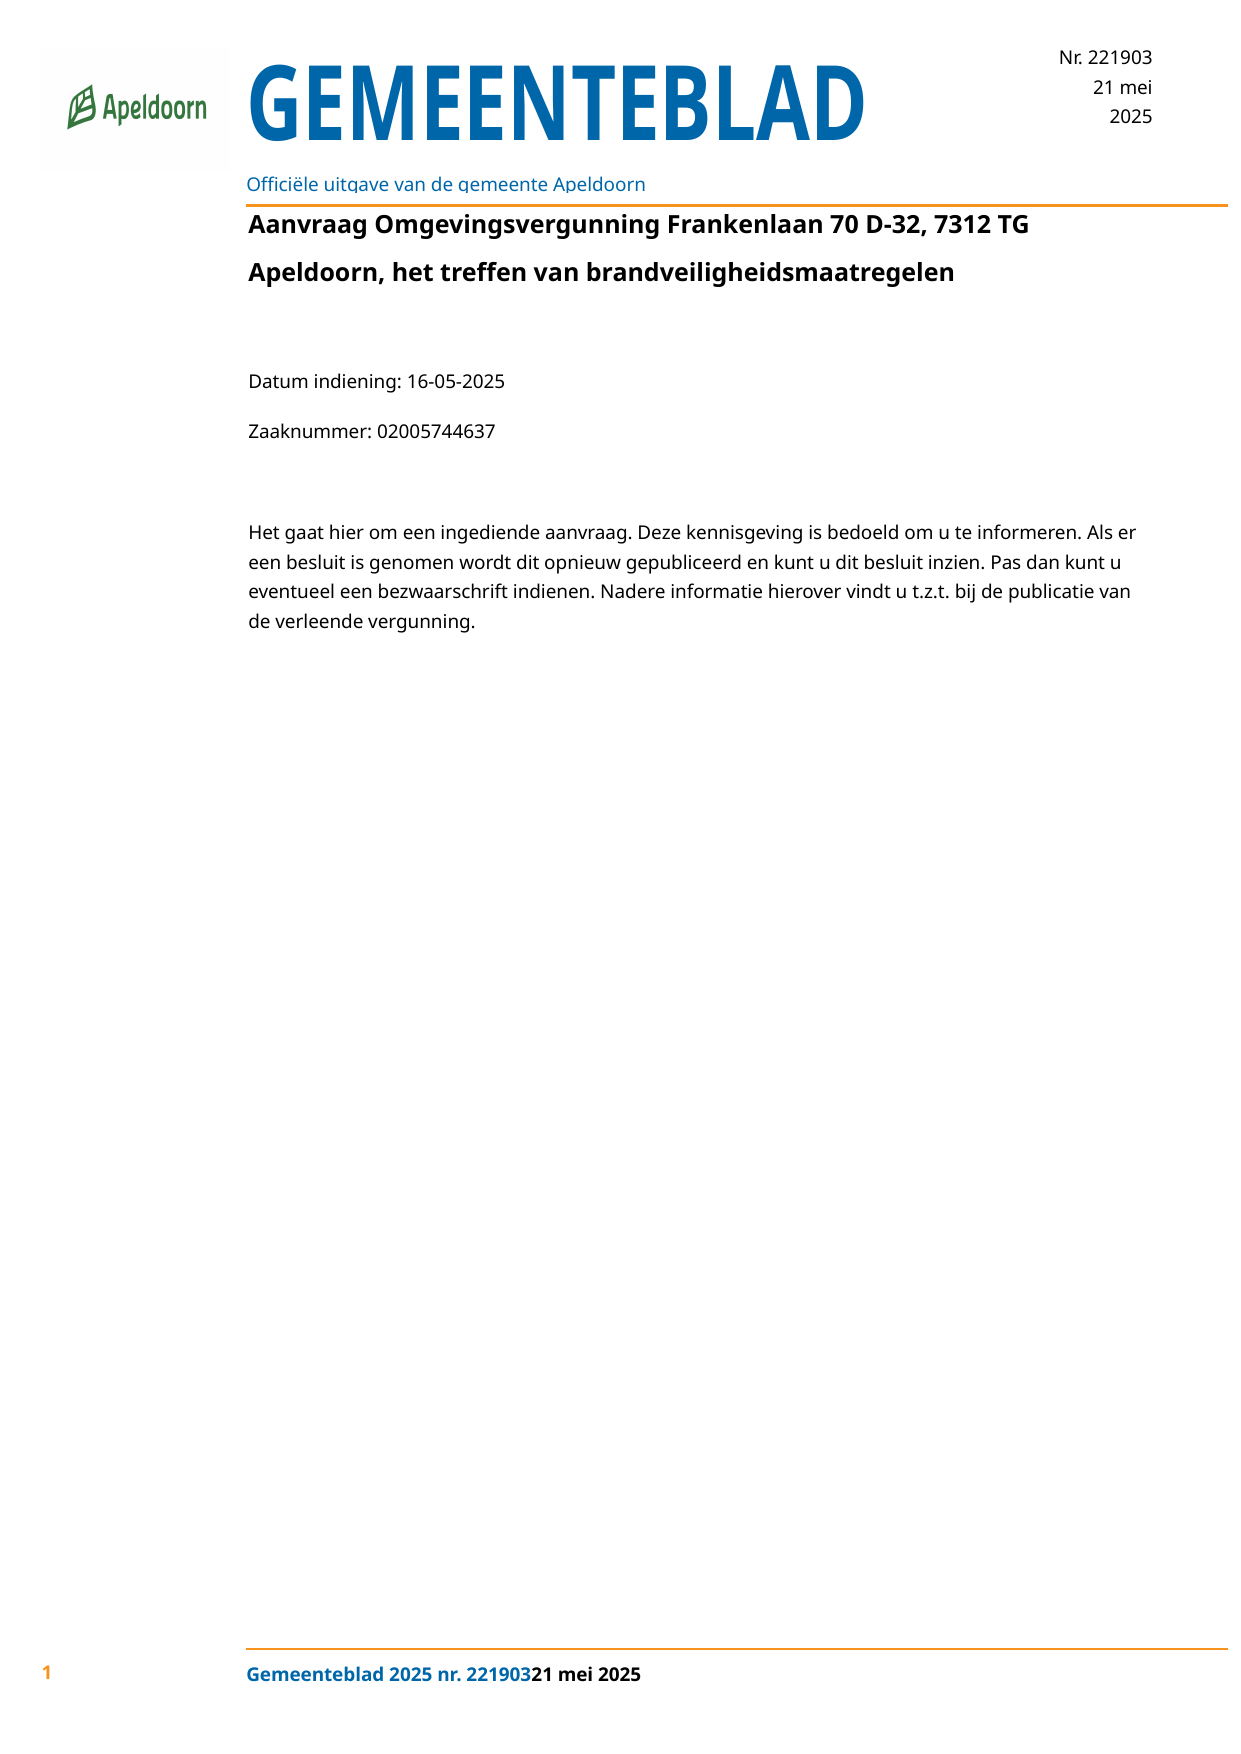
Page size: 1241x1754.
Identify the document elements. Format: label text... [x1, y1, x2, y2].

text Het gaat hier om een ingediende aanvraag. Deze kennisgeving is bedoeld om u te informeren. Als er een besluit is genomen wordt dit opnieuw gepubliceerd en kunt u dit besluit inzien. Pas dan kunt u eventueel een bezwaarschrift indienen. Nadere informatie hierover vindt u t.z.t. bij de publicatie van de verleende vergunning. [248, 519, 1152, 634]
text Zaaknummer: 02005744637 [248, 419, 1152, 444]
text Datum indiening: 16-05-2025 [248, 368, 1152, 394]
picture [41, 47, 231, 172]
text Aanvraag Omgevingsvergunning Frankenlaan 70 D-32, 7312 TG Apeldoorn, het treffen van brandveiligheidsmaatregelen [248, 207, 1152, 288]
